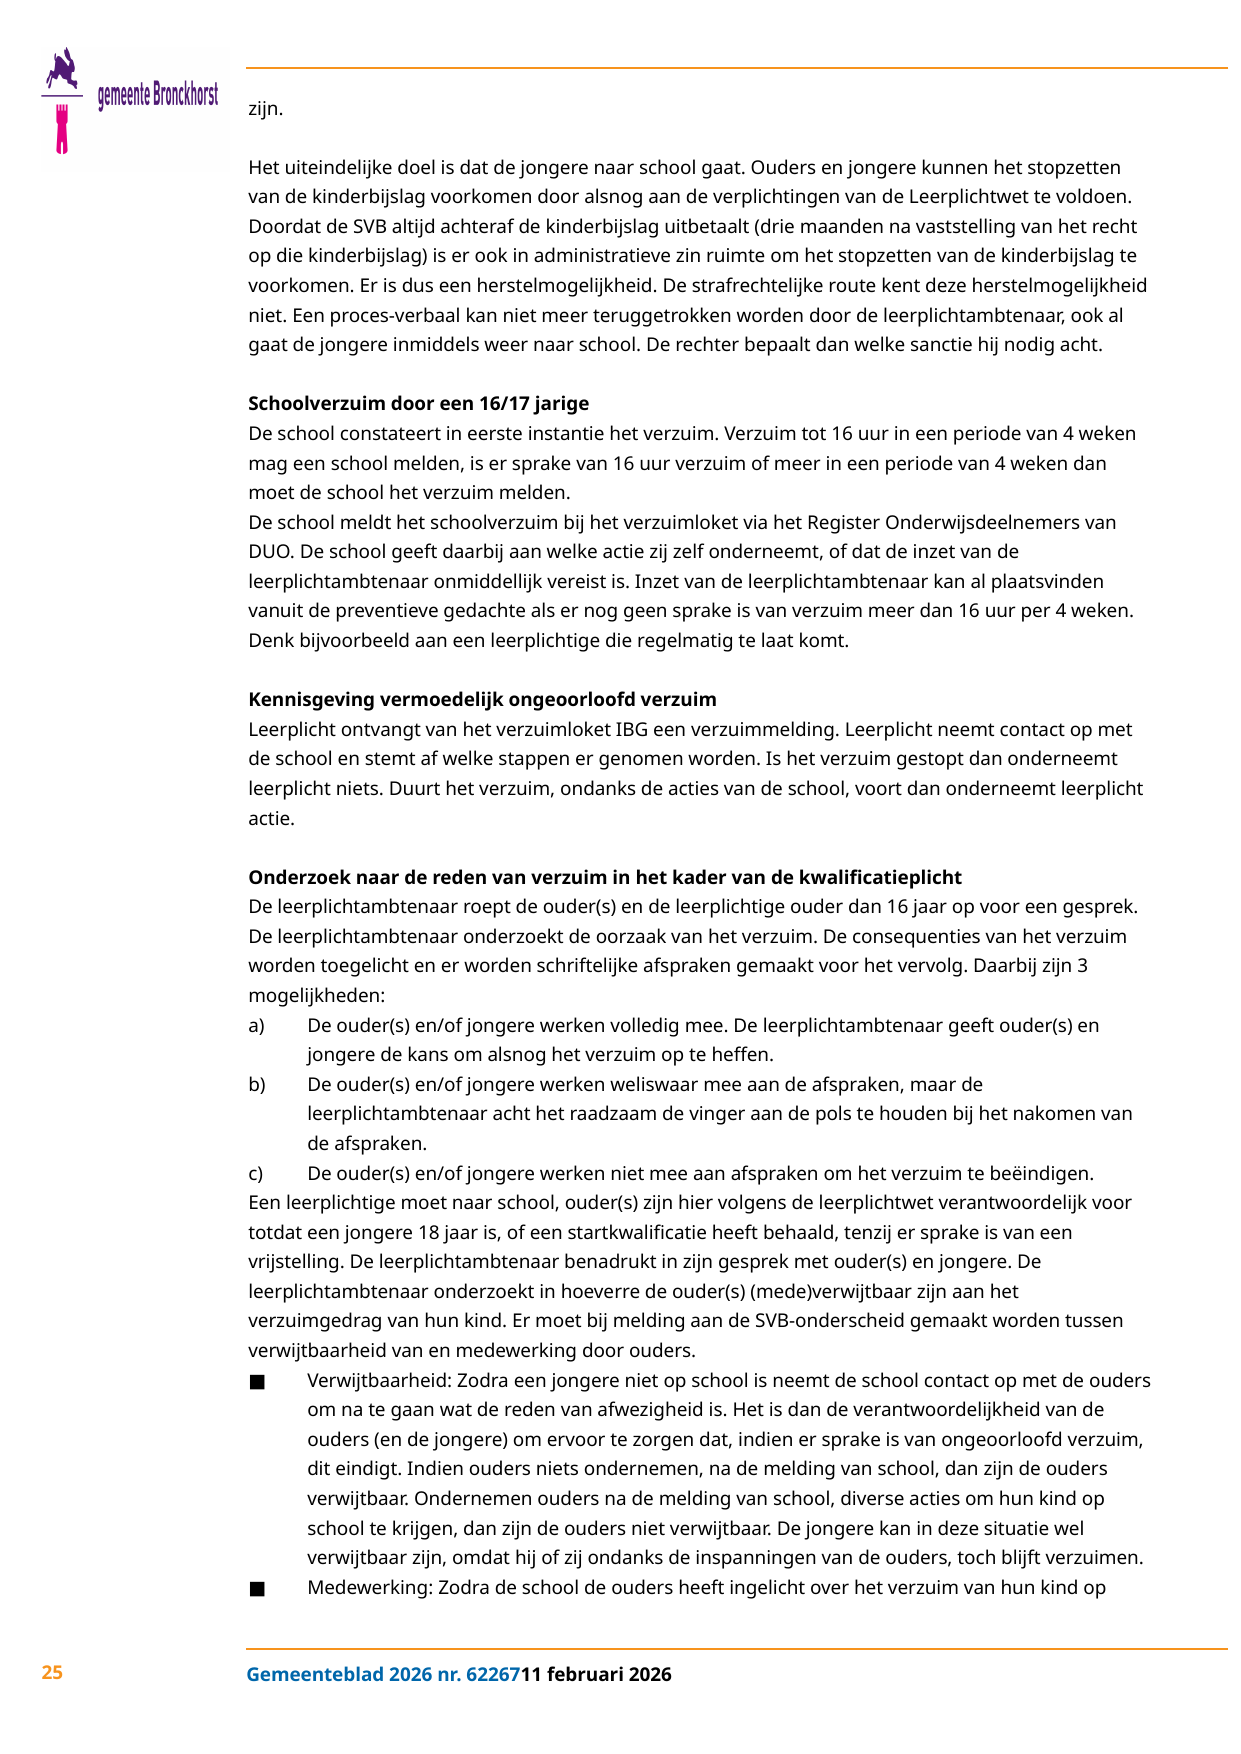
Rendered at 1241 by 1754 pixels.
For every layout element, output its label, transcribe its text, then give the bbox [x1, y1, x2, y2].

text Kennisgeving vermoedelijk ongeoorloofd verzuim [248, 686, 1152, 712]
text De school constateert in eerste instantie het verzuim. Verzuim tot 16 uur in een periode van 4 weken mag een school melden, is er sprake van 16 uur verzuim of meer in een periode van 4 weken dan moet de school het verzuim melden. [248, 420, 1152, 505]
list De ouder(s) en/of jongere werken weliswaar mee aan de afspraken, maar de leerplichtambtenaar acht het raadzaam de vinger aan de pols te houden bij het nakomen van de afspraken. [248, 1071, 1152, 1156]
picture [41, 47, 231, 172]
list Verwijtbaarheid: Zodra een jongere niet op school is neemt de school contact op met de ouders om na te gaan wat de reden van afwezigheid is. Het is dan de verantwoordelijkheid van de ouders (en de jongere) om ervoor te zorgen dat, indien er sprake is van ongeoorloofd verzuim, dit eindigt. Indien ouders niets ondernemen, na de melding van school, dan zijn de ouders verwijtbaar. Ondernemen ouders na de melding van school, diverse acties om hun kind op school te krijgen, dan zijn de ouders niet verwijtbaar. De jongere kan in deze situatie wel verwijtbaar zijn, omdat hij of zij ondanks de inspanningen van de ouders, toch blijft verzuimen. [248, 1367, 1152, 1570]
text Schoolverzuim door een 16/17 jarige [248, 391, 1152, 416]
text Het uiteindelijke doel is dat de jongere naar school gaat. Ouders en jongere kunnen het stopzetten van de kinderbijslag voorkomen door alsnog aan de verplichtingen van de Leerplichtwet te voldoen. Doordat de SVB altijd achteraf de kinderbijslag uitbetaalt (drie maanden na vaststelling van het recht op die kinderbijslag) is er ook in administratieve zin ruimte om het stopzetten van de kinderbijslag te voorkomen. Er is dus een herstelmogelijkheid. De strafrechtelijke route kent deze herstelmogelijkheid niet. Een proces-verbaal kan niet meer teruggetrokken worden door de leerplichtambtenaar, ook al gaat de jongere inmiddels weer naar school. De rechter bepaalt dan welke sanctie hij nodig acht. [248, 154, 1152, 357]
text zijn. [248, 95, 1152, 121]
text De leerplichtambtenaar roept de ouder(s) en de leerplichtige ouder dan 16 jaar op voor een gesprek. De leerplichtambtenaar onderzoekt de oorzaak van het verzuim. De consequenties van het verzuim worden toegelicht en er worden schriftelijke afspraken gemaakt voor het vervolg. Daarbij zijn 3 mogelijkheden: [248, 893, 1152, 1008]
list De ouder(s) en/of jongere werken volledig mee. De leerplichtambtenaar geeft ouder(s) en jongere de kans om alsnog het verzuim op te heffen. [248, 1012, 1152, 1067]
text Onderzoek naar de reden van verzuim in het kader van de kwalificatieplicht [248, 864, 1152, 890]
text Leerplicht ontvangt van het verzuimloket IBG een verzuimmelding. Leerplicht neemt contact op met de school en stemt af welke stappen er genomen worden. Is het verzuim gestopt dan onderneemt leerplicht niets. Duurt het verzuim, ondanks de acties van de school, voort dan onderneemt leerplicht actie. [248, 716, 1152, 831]
list De ouder(s) en/of jongere werken niet mee aan afspraken om het verzuim te beëindigen. [248, 1160, 1152, 1186]
text Een leerplichtige moet naar school, ouder(s) zijn hier volgens de leerplichtwet verantwoordelijk voor totdat een jongere 18 jaar is, of een startkwalificatie heeft behaald, tenzij er sprake is van een vrijstelling. De leerplichtambtenaar benadrukt in zijn gesprek met ouder(s) en jongere. De leerplichtambtenaar onderzoekt in hoeverre de ouder(s) (mede)verwijtbaar zijn aan het verzuimgedrag van hun kind. Er moet bij melding aan de SVB-onderscheid gemaakt worden tussen verwijtbaarheid van en medewerking door ouders. [248, 1189, 1152, 1363]
list Medewerking: Zodra de school de ouders heeft ingelicht over het verzuim van hun kind op [248, 1574, 1152, 1600]
text De school meldt het schoolverzuim bij het verzuimloket via het Register Onderwijsdeelnemers van DUO. De school geeft daarbij aan welke actie zij zelf onderneemt, of dat de inzet van de leerplichtambtenaar onmiddellijk vereist is. Inzet van de leerplichtambtenaar kan al plaatsvinden vanuit de preventieve gedachte als er nog geen sprake is van verzuim meer dan 16 uur per 4 weken. Denk bijvoorbeeld aan een leerplichtige die regelmatig te laat komt. [248, 509, 1152, 653]
